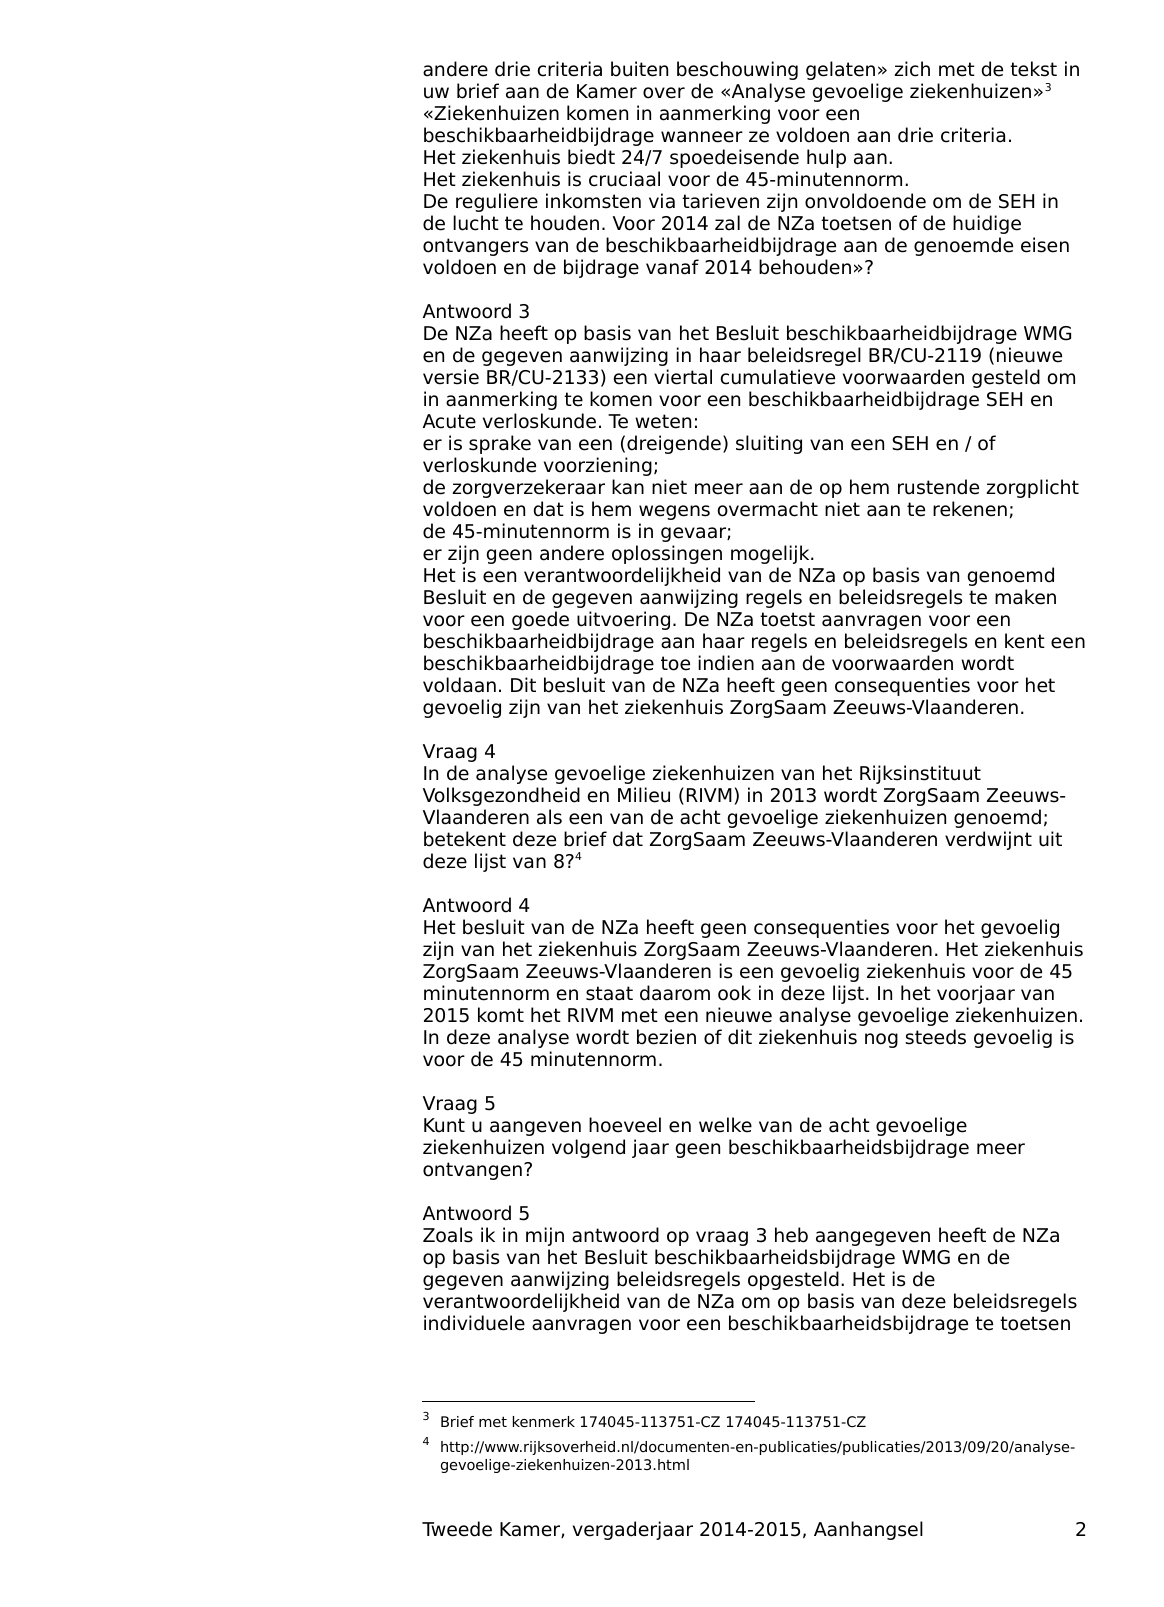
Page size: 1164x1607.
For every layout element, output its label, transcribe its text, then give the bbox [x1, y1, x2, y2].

text de zorgverzekeraar kan niet meer aan de op hem rustende zorgplicht voldoen en dat is hem wegens overmacht niet aan te rekenen; [422, 477, 1087, 521]
text andere drie criteria buiten beschouwing gelaten» zich met de tekst in uw brief aan de Kamer over de «Analyse gevoelige ziekenhuizen» «Ziekenhuizen komen in aanmerking voor een beschikbaarheidbijdrage wanneer ze voldoen aan drie criteria. [422, 59, 1087, 147]
text http://www.rijksoverheid.nl/documenten-en-publicaties/publicaties/2013/09/20/analyse-gevoelige-ziekenhuizen-2013.html [422, 1435, 1087, 1474]
text er zijn geen andere oplossingen mogelijk. [422, 543, 1087, 565]
text Vraag 4 [422, 741, 1087, 763]
text Het ziekenhuis biedt 24/7 spoedeisende hulp aan. [422, 147, 1087, 169]
text Vraag 5 [422, 1093, 1087, 1115]
text Het besluit van de NZa heeft geen consequenties voor het gevoelig zijn van het ziekenhuis ZorgSaam Zeeuws-Vlaanderen. Het ziekenhuis ZorgSaam Zeeuws-Vlaanderen is een gevoelig ziekenhuis voor de 45 minutennorm en staat daarom ook in deze lijst. In het voorjaar van 2015 komt het RIVM met een nieuwe analyse gevoelige ziekenhuizen. In deze analyse wordt bezien of dit ziekenhuis nog steeds gevoelig is voor de 45 minutennorm. [422, 917, 1087, 1071]
text de 45-minutennorm is in gevaar; [422, 521, 1087, 543]
text Antwoord 3 [422, 301, 1087, 323]
text Het is een verantwoordelijkheid van de NZa op basis van genoemd Besluit en de gegeven aanwijzing regels en beleidsregels te maken voor een goede uitvoering. De NZa toetst aanvragen voor een beschikbaarheidbijdrage aan haar regels en beleidsregels en kent een beschikbaarheidbijdrage toe indien aan de voorwaarden wordt voldaan. Dit besluit van de NZa heeft geen consequenties voor het gevoelig zijn van het ziekenhuis ZorgSaam Zeeuws-Vlaanderen. [422, 565, 1087, 719]
text er is sprake van een (dreigende) sluiting van een SEH en / of verloskunde voorziening; [422, 433, 1087, 477]
text Het ziekenhuis is cruciaal voor de 45-minutennorm. [422, 169, 1087, 191]
text Zoals ik in mijn antwoord op vraag 3 heb aangegeven heeft de NZa op basis van het Besluit beschikbaarheidsbijdrage WMG en de gegeven aanwijzing beleidsregels opgesteld. Het is de verantwoordelijkheid van de NZa om op basis van deze beleidsregels individuele aanvragen voor een beschikbaarheidsbijdrage te toetsen [422, 1225, 1087, 1335]
text Kunt u aangeven hoeveel en welke van de acht gevoelige ziekenhuizen volgend jaar geen beschikbaarheidsbijdrage meer ontvangen? [422, 1115, 1087, 1181]
text Antwoord 5 [422, 1203, 1087, 1225]
text Brief met kenmerk 174045-113751-CZ 174045-113751-CZ [422, 1410, 1087, 1432]
text In de analyse gevoelige ziekenhuizen van het Rijksinstituut Volksgezondheid en Milieu (RIVM) in 2013 wordt ZorgSaam Zeeuws-Vlaanderen als een van de acht gevoelige ziekenhuizen genoemd; betekent deze brief dat ZorgSaam Zeeuws-Vlaanderen verdwijnt uit deze lijst van 8? [422, 763, 1087, 873]
text De NZa heeft op basis van het Besluit beschikbaarheidbijdrage WMG en de gegeven aanwijzing in haar beleidsregel BR/CU-2119 (nieuwe versie BR/CU-2133) een viertal cumulatieve voorwaarden gesteld om in aanmerking te komen voor een beschikbaarheidbijdrage SEH en Acute verloskunde. Te weten: [422, 323, 1087, 433]
text Antwoord 4 [422, 895, 1087, 917]
text De reguliere inkomsten via tarieven zijn onvoldoende om de SEH in de lucht te houden. Voor 2014 zal de NZa toetsen of de huidige ontvangers van de beschikbaarheidbijdrage aan de genoemde eisen voldoen en de bijdrage vanaf 2014 behouden»? [422, 191, 1087, 279]
